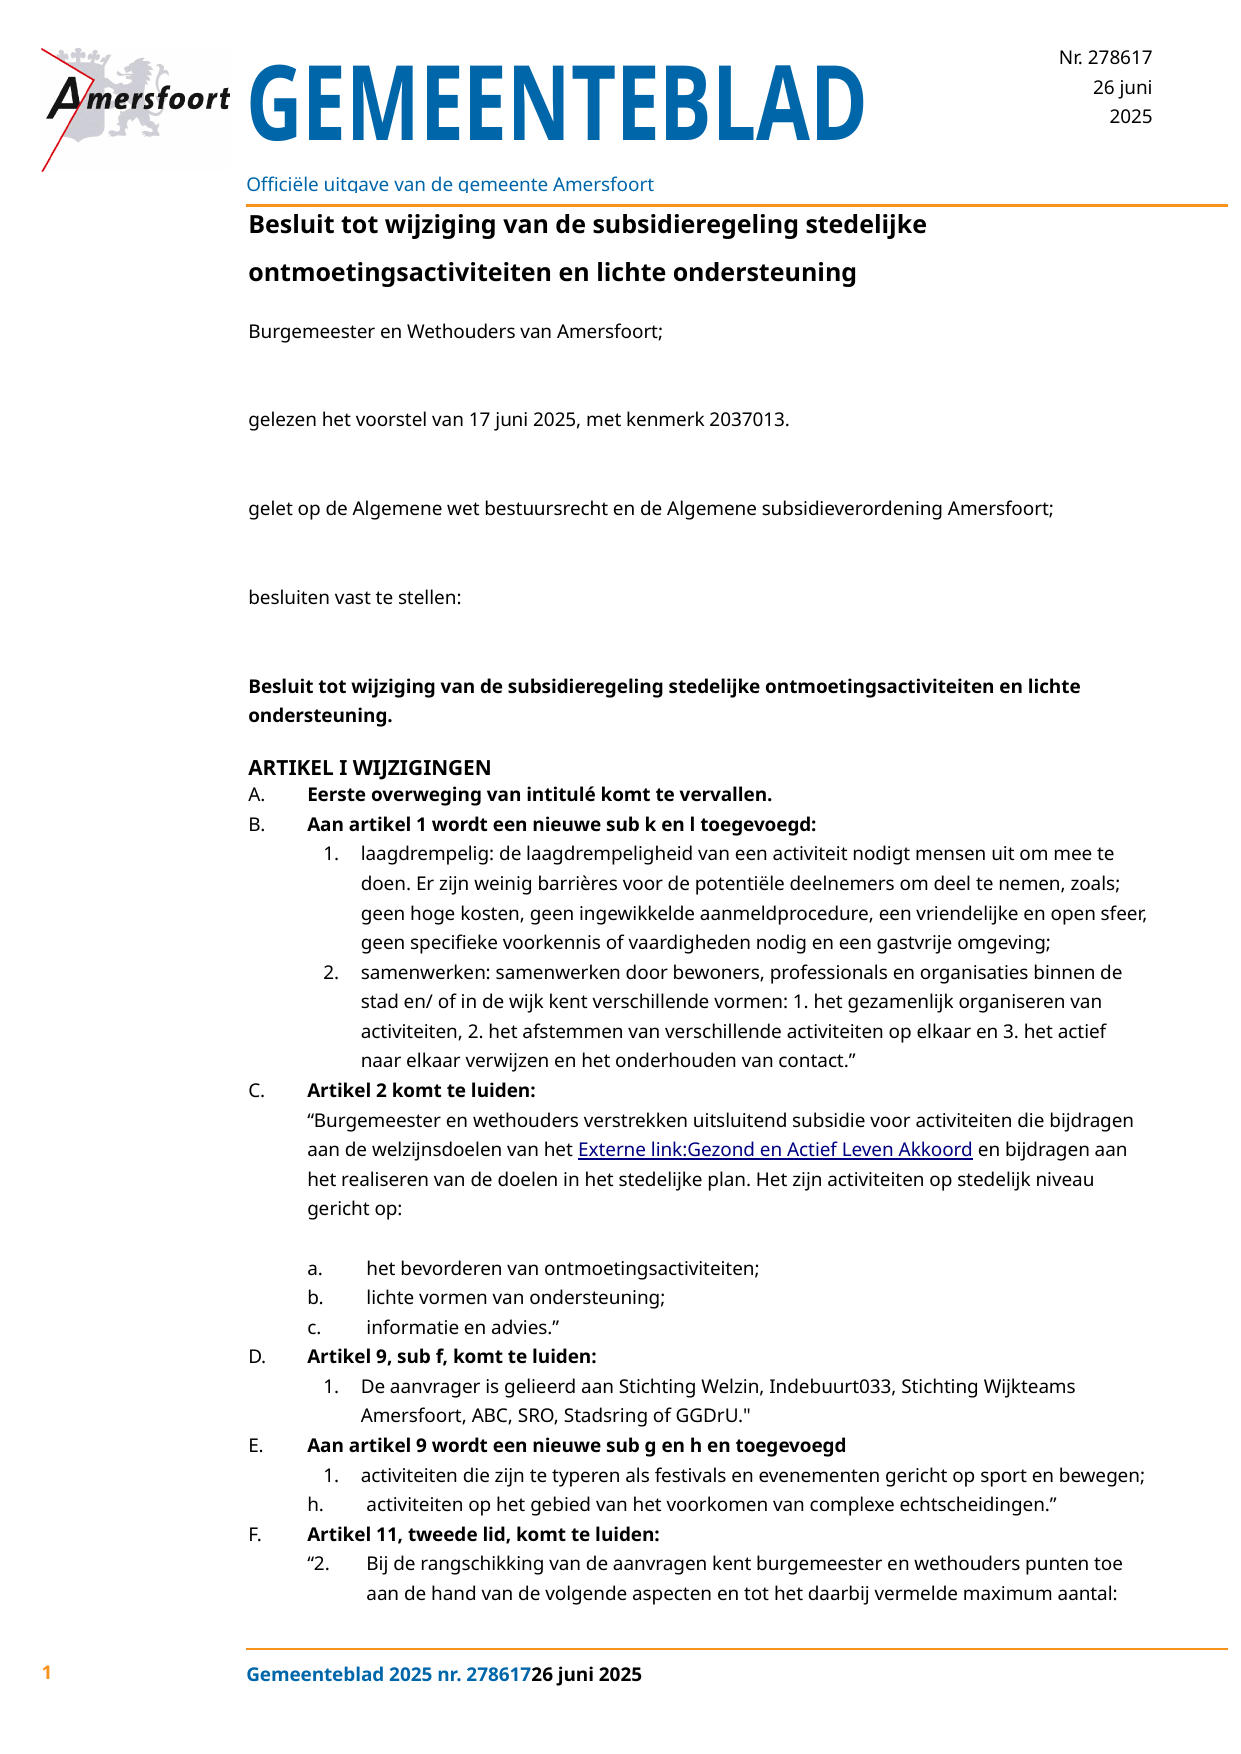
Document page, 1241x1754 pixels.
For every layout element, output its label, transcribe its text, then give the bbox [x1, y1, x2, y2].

list het bevorderen van ontmoetingsactiviteiten; [307, 1255, 1152, 1280]
text ARTIKEL I WIJZIGINGEN [248, 753, 1152, 781]
text gelezen het voorstel van 17 juni 2025, met kenmerk 2037013. [248, 407, 1152, 432]
list De aanvrager is gelieerd aan Stichting Welzin, Indebuurt033, Stichting Wijkteams Amersfoort, ABC, SRO, Stadsring of GGDrU." [323, 1373, 1152, 1428]
list informatie en advies.” [307, 1314, 1152, 1339]
list samenwerken: samenwerken door bewoners, professionals en organisaties binnen de stad en/ of in de wijk kent verschillende vormen: 1. het gezamenlijk organiseren van activiteiten, 2. het afstemmen van verschillende activiteiten op elkaar en 3. het actief naar elkaar verwijzen en het onderhouden van contact.” [323, 959, 1152, 1073]
text besluiten vast te stellen: [248, 584, 1152, 610]
list activiteiten op het gebied van het voorkomen van complexe echtscheidingen.” [307, 1491, 1152, 1517]
list Eerste overweging van intitulé komt te vervallen. [248, 781, 1152, 807]
list “Burgemeester en wethouders verstrekken uitsluitend subsidie voor activiteiten die bijdragen aan de welzijnsdoelen van het Externe link:Gezond en Actief Leven Akkoord en bijdragen aan het realiseren van de doelen in het stedelijke plan. Het zijn activiteiten op stedelijk niveau gericht op: [248, 1107, 1152, 1221]
list laagdrempelig: de laagdrempeligheid van een activiteit nodigt mensen uit om mee te doen. Er zijn weinig barrières voor de potentiële deelnemers om deel te nemen, zoals; geen hoge kosten, geen ingewikkelde aanmeldprocedure, een vriendelijke en open sfeer, geen specifieke voorkennis of vaardigheden nodig en een gastvrije omgeving; [323, 841, 1152, 955]
text Besluit tot wijziging van de subsidieregeling stedelijke ontmoetingsactiviteiten en lichte ondersteuning [248, 207, 1152, 288]
list Artikel 11, tweede lid, komt te luiden: [248, 1521, 1152, 1547]
text Burgemeester en Wethouders van Amersfoort; [248, 318, 1152, 344]
list activiteiten die zijn te typeren als festivals en evenementen gericht op sport en bewegen; [323, 1462, 1152, 1487]
picture [41, 47, 231, 172]
list Bij de rangschikking van de aanvragen kent burgemeester en wethouders punten toe aan de hand van de volgende aspecten en tot het daarbij vermelde maximum aantal: [307, 1551, 1152, 1606]
list lichte vormen van ondersteuning; [307, 1284, 1152, 1310]
text Besluit tot wijziging van de subsidieregeling stedelijke ontmoetingsactiviteiten en lichte ondersteuning. [248, 673, 1152, 728]
list Aan artikel 9 wordt een nieuwe sub g en h en toegevoegd [248, 1432, 1152, 1458]
text gelet op de Algemene wet bestuursrecht en de Algemene subsidieverordening Amersfoort; [248, 495, 1152, 521]
list Aan artikel 1 wordt een nieuwe sub k en l toegevoegd: [248, 811, 1152, 837]
list Artikel 2 komt te luiden: [248, 1077, 1152, 1103]
list Artikel 9, sub f, komt te luiden: [248, 1343, 1152, 1369]
